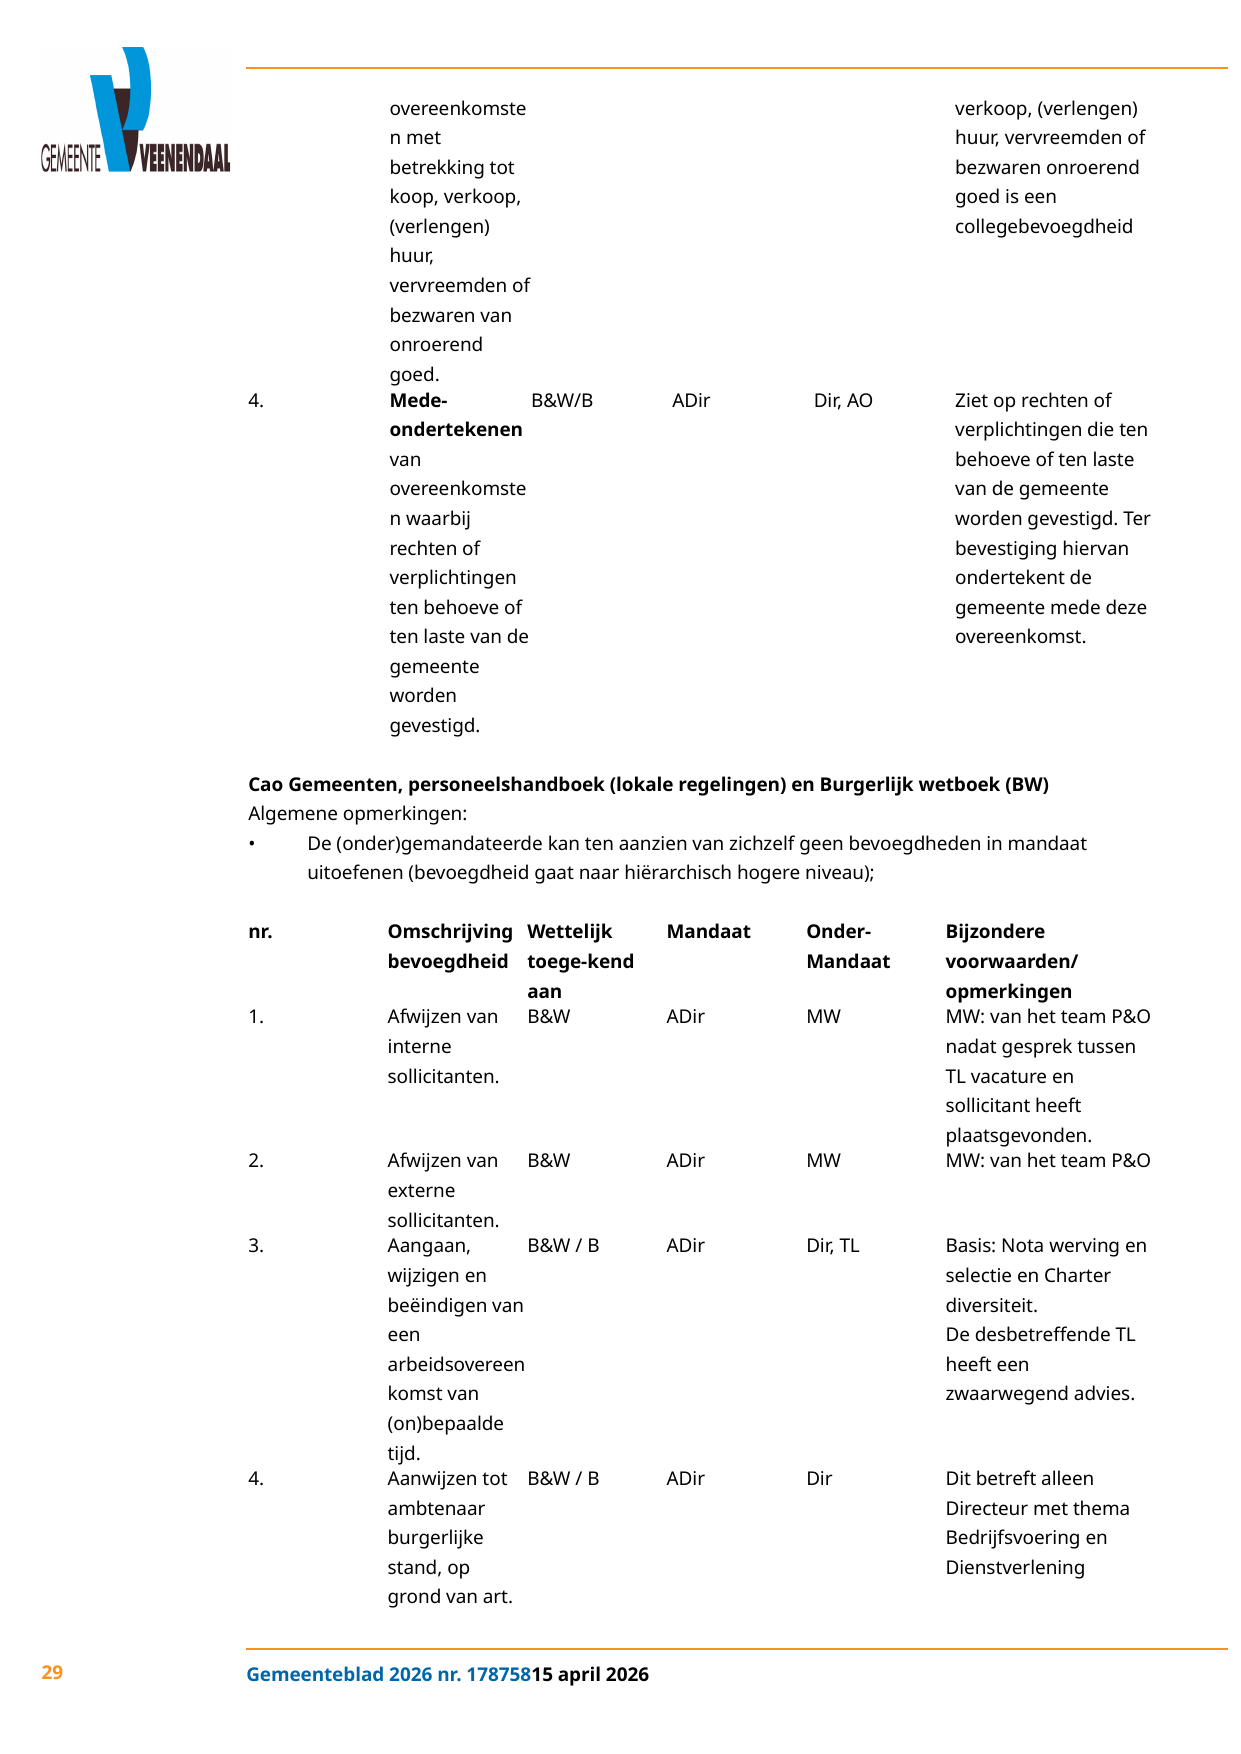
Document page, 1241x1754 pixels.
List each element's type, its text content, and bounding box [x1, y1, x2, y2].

table_cell [814, 95, 955, 387]
table_cell B&W [527, 1148, 666, 1233]
table_cell B&W/B [531, 387, 672, 738]
picture [123, 47, 231, 172]
table_cell Dir [806, 1465, 945, 1609]
table_cell 2. [248, 1148, 387, 1233]
table_cell ADir [672, 387, 813, 738]
list De (onder)gemandateerde kan ten aanzien van zichzelf geen bevoegdheden in mandaat uitoefenen (bevoegdheid gaat naar hiërarchisch hogere niveau); [248, 830, 1152, 885]
table_cell [672, 95, 813, 387]
table_cell Afwijzen van externe sollicitanten. [388, 1148, 527, 1233]
table_cell Afwijzen van interne sollicitanten. [388, 1004, 527, 1148]
table_cell MW [806, 1004, 945, 1148]
table_header Wettelijk toege-kend aan [527, 919, 666, 1004]
picture [41, 47, 130, 172]
table_cell 3. [248, 1233, 387, 1465]
table_cell B&W / B [527, 1465, 666, 1609]
table_cell MW [806, 1148, 945, 1233]
table_header Bijzondere voorwaarden/ opmerkingen [945, 919, 1152, 1004]
table_cell MW: van het team P&O [945, 1148, 1152, 1233]
table_cell [531, 95, 672, 387]
text Cao Gemeenten, personeelshandboek (lokale regelingen) en Burgerlijk wetboek (BW) [248, 771, 1152, 796]
table_cell Dir, TL [806, 1233, 945, 1465]
table_header Onder- Mandaat [806, 919, 945, 1004]
table_cell ADir [666, 1004, 806, 1148]
table_cell Dit betreft alleen Directeur met thema Bedrijfsvoering en Dienstverlening [945, 1465, 1152, 1609]
table_cell Basis: Nota werving en selectie en Charter diversiteit. De desbetreffende TL heeft een zwaarwegend advies. [945, 1233, 1152, 1465]
table_cell ADir [666, 1148, 806, 1233]
table_cell ADir [666, 1465, 806, 1609]
table_cell overeenkomsten met betrekking tot koop, verkoop, (verlengen) huur, vervreemden of bezwaren van onroerend goed. [389, 95, 531, 387]
table_cell B&W [527, 1004, 666, 1148]
table_cell Mede-ondertekenen van overeenkomsten waarbij rechten of verplichtingen ten behoeve of ten laste van de gemeente worden gevestigd. [389, 387, 531, 738]
table_cell [248, 95, 389, 387]
table_cell MW: van het team P&O nadat gesprek tussen TL vacature en sollicitant heeft plaatsgevonden. [945, 1004, 1152, 1148]
table_header Omschrijving bevoegdheid [388, 919, 527, 1004]
table_cell verkoop, (verlengen) huur, vervreemden of bezwaren onroerend goed is een collegebevoegdheid [955, 95, 1152, 387]
table_cell Dir, AO [814, 387, 955, 738]
table_header Mandaat [666, 919, 806, 1004]
table_cell Ziet op rechten of verplichtingen die ten behoeve of ten laste van de gemeente worden gevestigd. Ter bevestiging hiervan ondertekent de gemeente mede deze overeenkomst. [955, 387, 1152, 738]
table_cell 1. [248, 1004, 387, 1148]
table_header nr. [248, 919, 387, 1004]
table_cell 4. [248, 387, 389, 738]
table_cell B&W / B [527, 1233, 666, 1465]
table_cell ADir [666, 1233, 806, 1465]
table_cell 4. [248, 1465, 387, 1609]
table_cell Aanwijzen tot ambtenaar burgerlijke stand, op grond van art. [388, 1465, 527, 1609]
table_cell Aangaan, wijzigen en beëindigen van een arbeidsovereenkomst van (on)bepaalde tijd. [388, 1233, 527, 1465]
text Algemene opmerkingen: [248, 800, 1152, 826]
